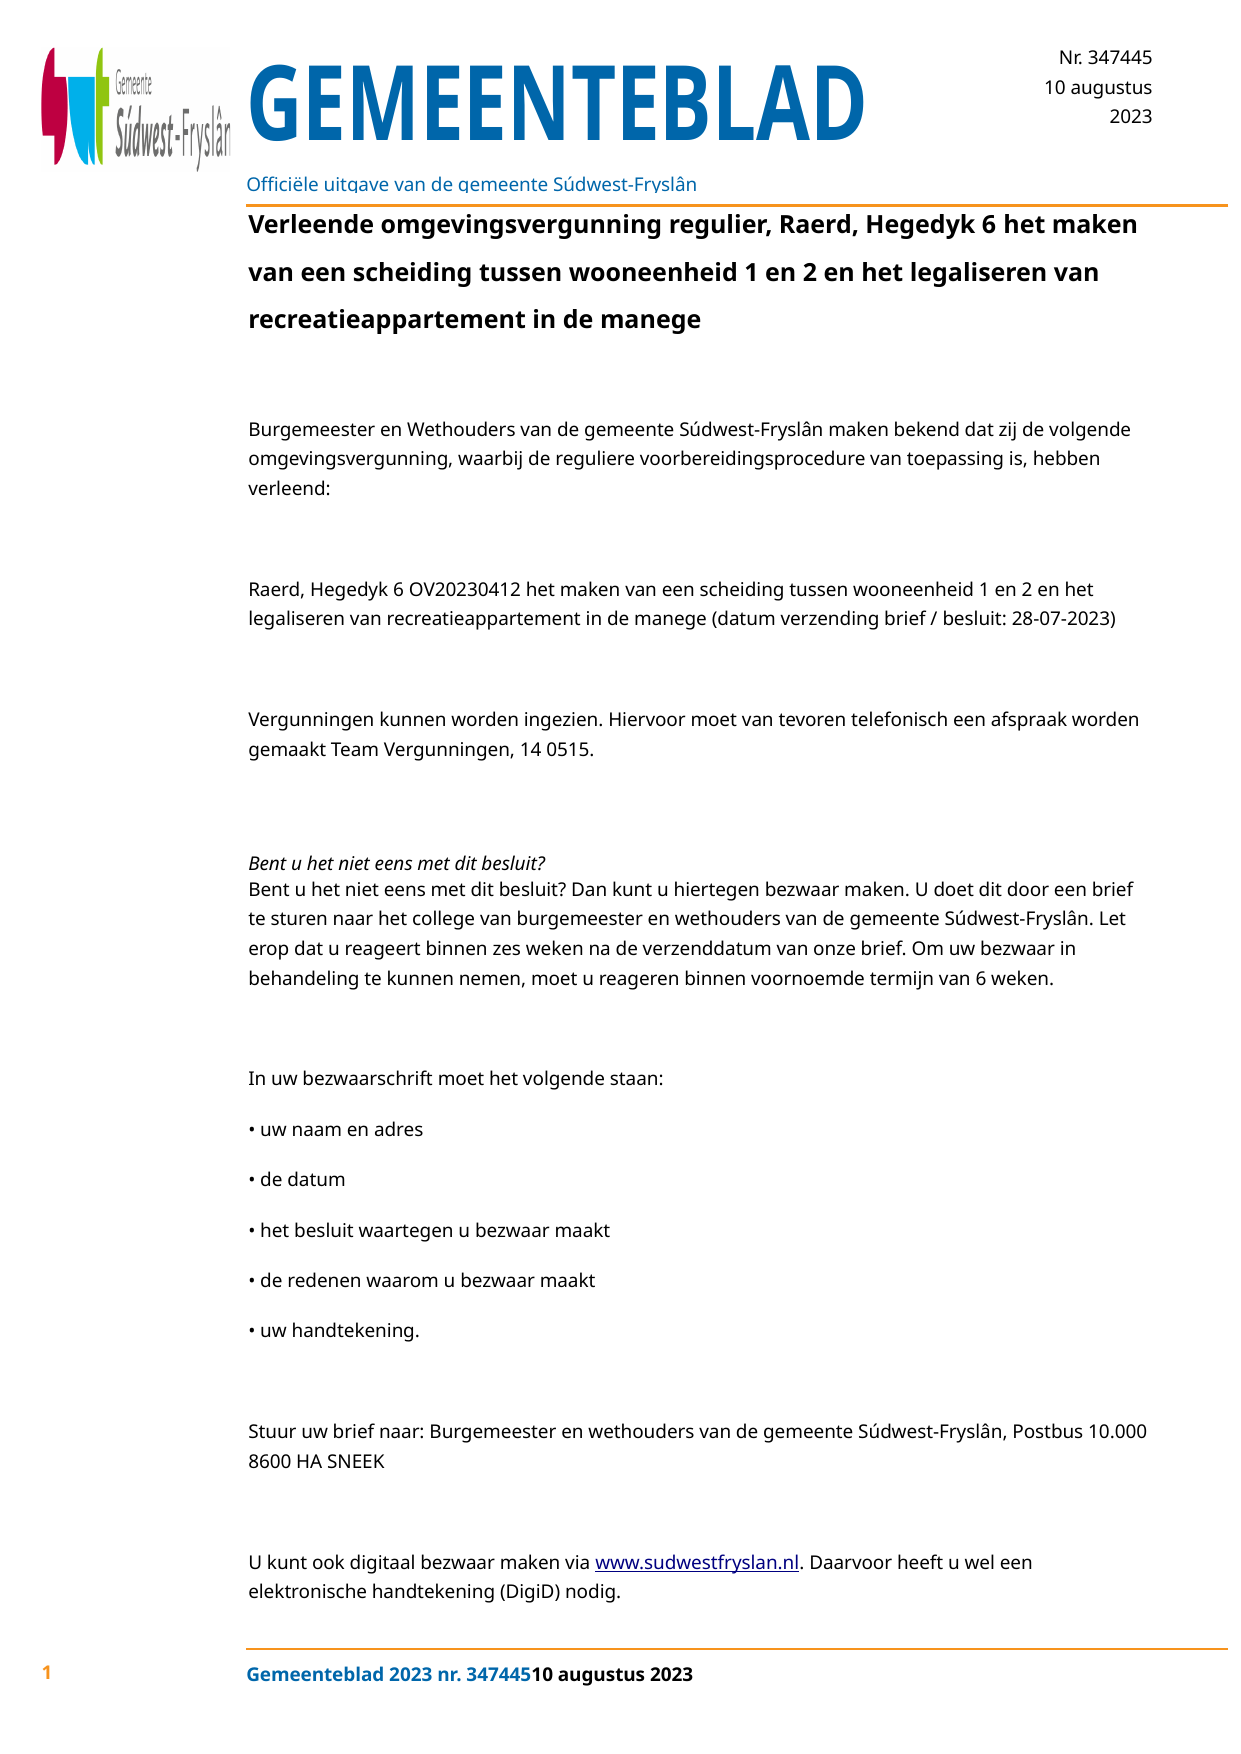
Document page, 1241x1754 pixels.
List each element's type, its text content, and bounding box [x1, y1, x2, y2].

text • de redenen waarom u bezwaar maakt [248, 1267, 1152, 1293]
text Bent u het niet eens met dit besluit? [248, 850, 1152, 876]
text • uw naam en adres [248, 1116, 1152, 1142]
text Raerd, Hegedyk 6 OV20230412 het maken van een scheiding tussen wooneenheid 1 en 2 en het legaliseren van recreatieappartement in de manege (datum verzending brief / besluit: 28-07-2023) [248, 576, 1152, 631]
text • het besluit waartegen u bezwaar maakt [248, 1217, 1152, 1243]
text Verleende omgevingsvergunning regulier, Raerd, Hegedyk 6 het maken van een scheiding tussen wooneenheid 1 en 2 en het legaliseren van recreatieappartement in de manege [248, 207, 1152, 336]
text Burgemeester en Wethouders van de gemeente Súdwest-Fryslân maken bekend dat zij de volgende omgevingsvergunning, waarbij de reguliere voorbereidingsprocedure van toepassing is, hebben verleend: [248, 416, 1152, 501]
text • de datum [248, 1166, 1152, 1192]
picture [41, 47, 231, 172]
text Stuur uw brief naar: Burgemeester en wethouders van de gemeente Súdwest-Fryslân, Postbus 10.000 8600 HA SNEEK [248, 1418, 1152, 1474]
text Bent u het niet eens met dit besluit? Dan kunt u hiertegen bezwaar maken. U doet dit door een brief te sturen naar het college van burgemeester en wethouders van de gemeente Súdwest-Fryslân. Let erop dat u reageert binnen zes weken na de verzenddatum van onze brief. Om uw bezwaar in behandeling te kunnen nemen, moet u reageren binnen voornoemde termijn van 6 weken. [248, 876, 1152, 991]
text Vergunningen kunnen worden ingezien. Hiervoor moet van tevoren telefonisch een afspraak worden gemaakt Team Vergunningen, 14 0515. [248, 706, 1152, 762]
text In uw bezwaarschrift moet het volgende staan: [248, 1066, 1152, 1091]
text U kunt ook digitaal bezwaar maken via www.sudwestfryslan.nl. Daarvoor heeft u wel een elektronische handtekening (DigiD) nodig. [248, 1549, 1152, 1604]
text • uw handtekening. [248, 1318, 1152, 1343]
